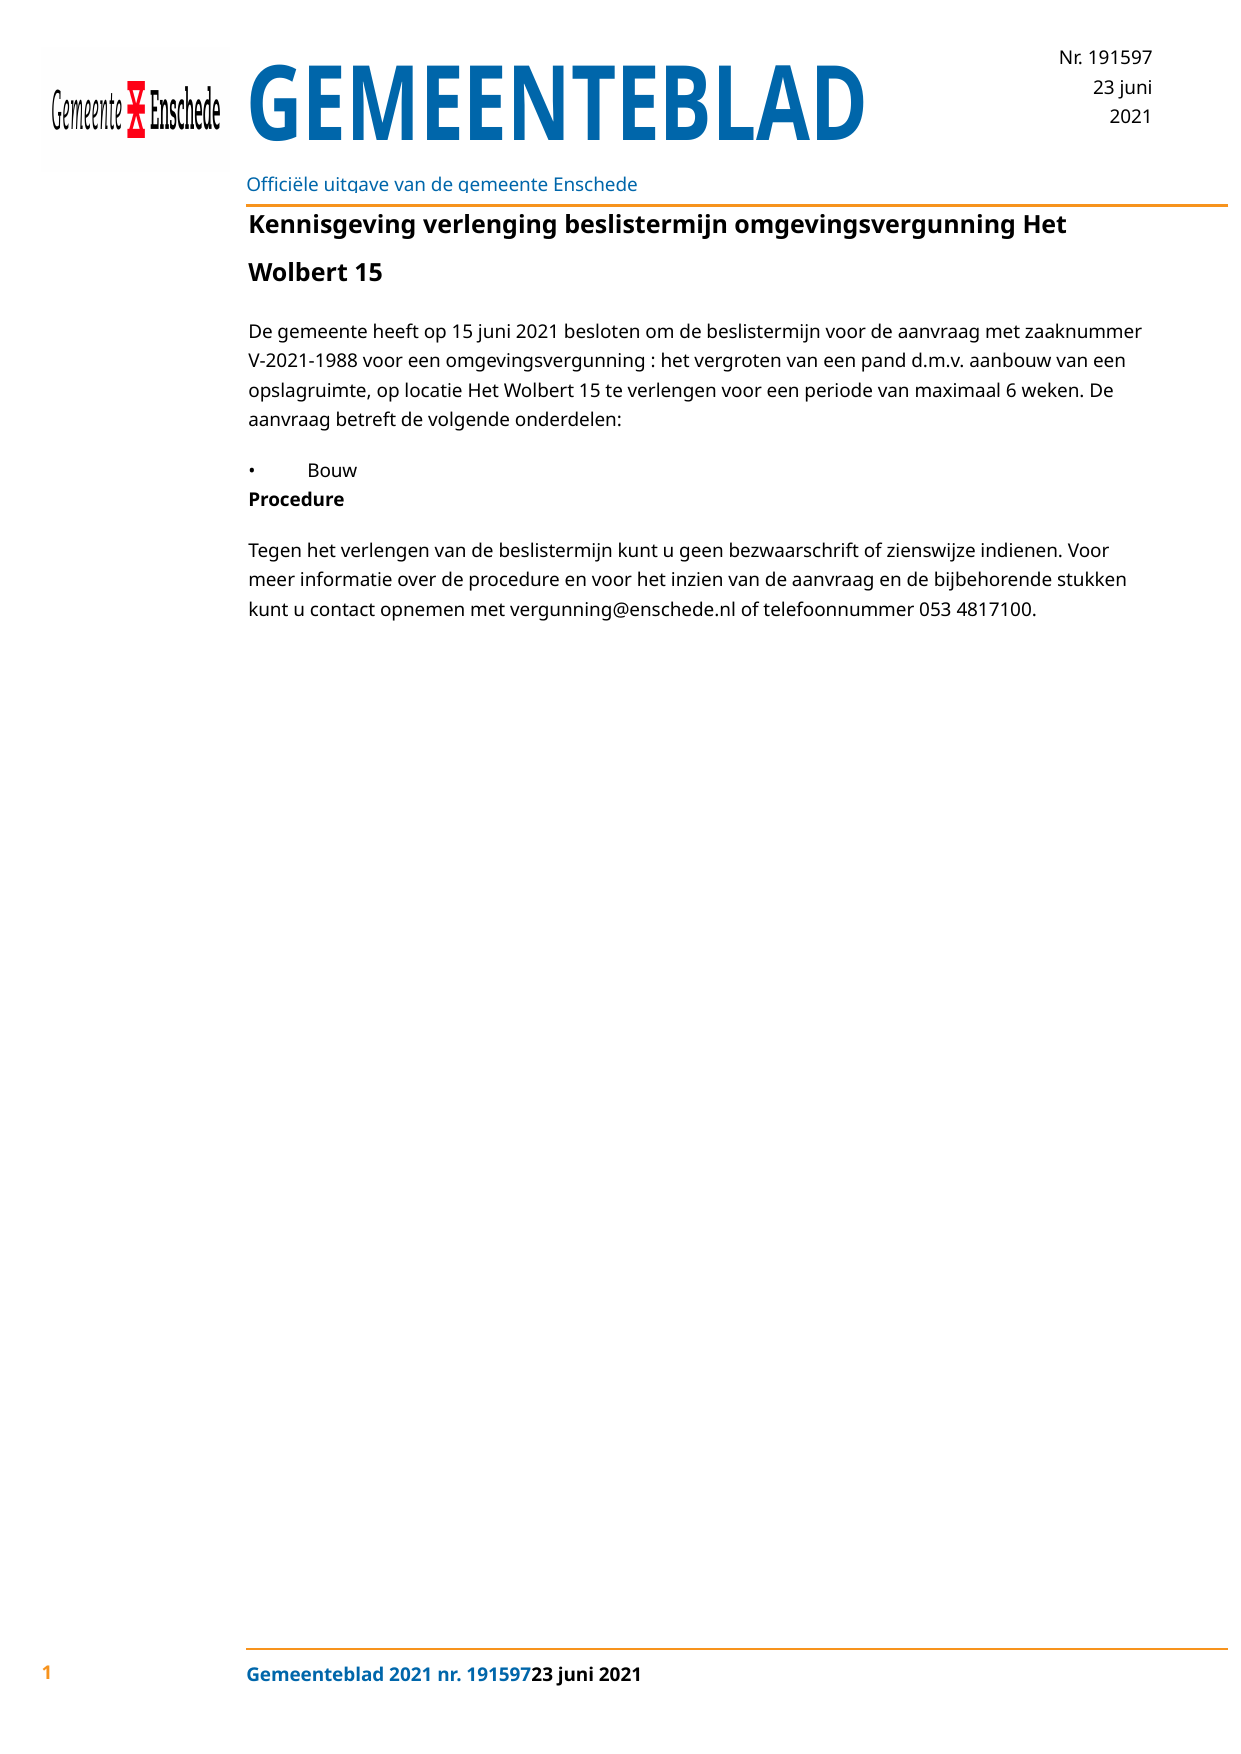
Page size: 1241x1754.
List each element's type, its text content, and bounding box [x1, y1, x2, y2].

text Tegen het verlengen van de beslistermijn kunt u geen bezwaarschrift of zienswijze indienen. Voor meer informatie over de procedure en voor het inzien van de aanvraag en de bijbehorende stukken kunt u contact opnemen met vergunning@enschede.nl of telefoonnummer 053 4817100. [248, 537, 1152, 622]
text De gemeente heeft op 15 juni 2021 besloten om de beslistermijn voor de aanvraag met zaaknummer V-2021-1988 voor een omgevingsvergunning : het vergroten van een pand d.m.v. aanbouw van een opslagruimte, op locatie Het Wolbert 15 te verlengen voor een periode van maximaal 6 weken. De aanvraag betreft de volgende onderdelen: [248, 318, 1152, 432]
list Bouw [248, 457, 1152, 483]
text Kennisgeving verlenging beslistermijn omgevingsvergunning Het Wolbert 15 [248, 207, 1152, 288]
picture [41, 47, 231, 172]
text Procedure [248, 487, 1152, 512]
